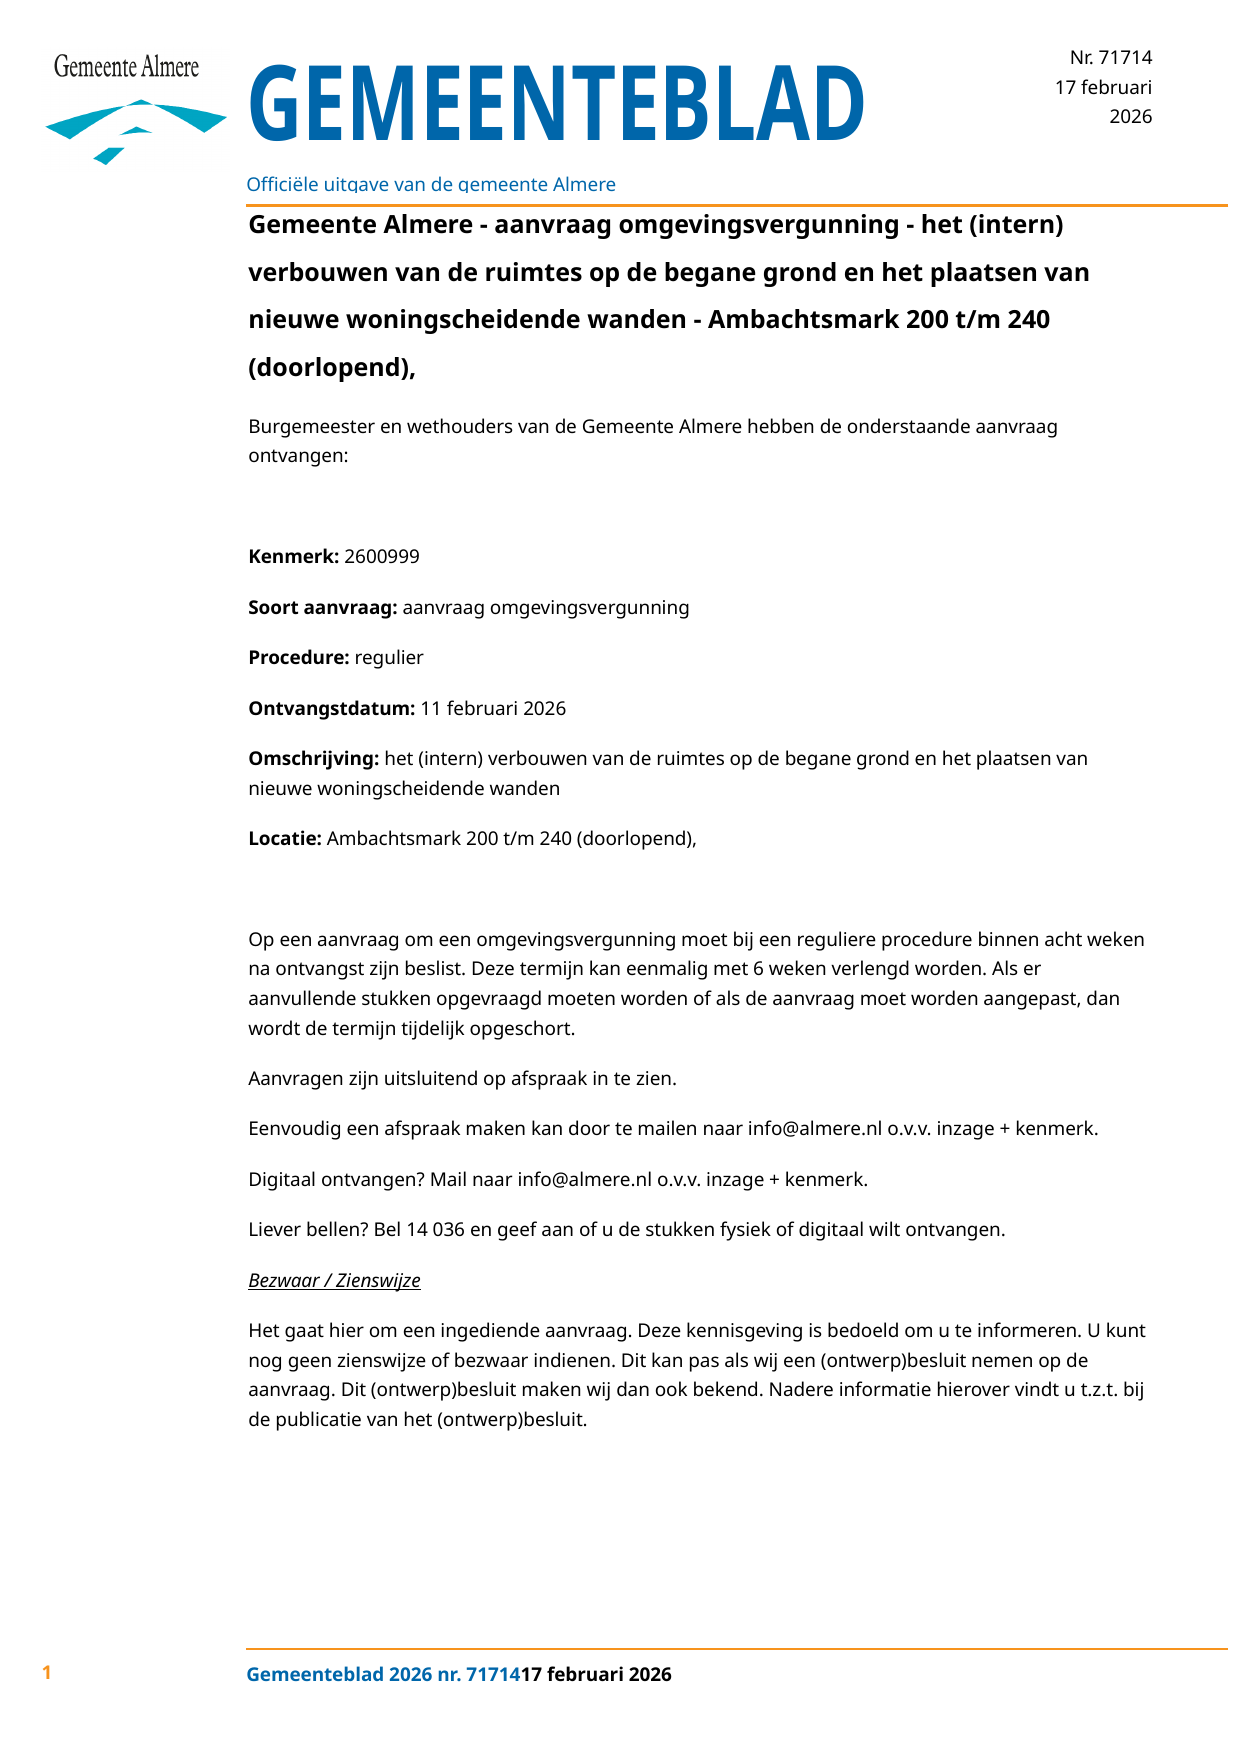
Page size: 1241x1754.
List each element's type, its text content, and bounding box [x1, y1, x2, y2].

text Gemeente Almere - aanvraag omgevingsvergunning - het (intern) verbouwen van de ruimtes op de begane grond en het plaatsen van nieuwe woningscheidende wanden - Ambachtsmark 200 t/m 240 (doorlopend), [248, 207, 1152, 384]
text Soort aanvraag: aanvraag omgevingsvergunning [248, 594, 1152, 620]
text Omschrijving: het (intern) verbouwen van de ruimtes op de begane grond en het plaatsen van nieuwe woningscheidende wanden [248, 745, 1152, 801]
text Bezwaar / Zienswijze [248, 1267, 1152, 1293]
text Procedure: regulier [248, 644, 1152, 670]
text Digitaal ontvangen? Mail naar info@almere.nl o.v.v. inzage + kenmerk. [248, 1166, 1152, 1192]
text Op een aanvraag om een omgevingsvergunning moet bij een reguliere procedure binnen acht weken na ontvangst zijn beslist. Deze termijn kan eenmalig met 6 weken verlengd worden. Als er aanvullende stukken opgevraagd moeten worden of als de aanvraag moet worden aangepast, dan wordt de termijn tijdelijk opgeschort. [248, 926, 1152, 1041]
text Eenvoudig een afspraak maken kan door te mailen naar info@almere.nl o.v.v. inzage + kenmerk. [248, 1116, 1152, 1141]
text Locatie: Ambachtsmark 200 t/m 240 (doorlopend), [248, 825, 1152, 851]
text Ontvangstdatum: 11 februari 2026 [248, 695, 1152, 721]
text Aanvragen zijn uitsluitend op afspraak in te zien. [248, 1065, 1152, 1091]
picture [41, 47, 231, 172]
text Kenmerk: 2600999 [248, 543, 1152, 569]
text Het gaat hier om een ingediende aanvraag. Deze kennisgeving is bedoeld om u te informeren. U kunt nog geen zienswijze of bezwaar indienen. Dit kan pas als wij een (ontwerp)besluit nemen op de aanvraag. Dit (ontwerp)besluit maken wij dan ook bekend. Nadere informatie hierover vindt u t.z.t. bij de publicatie van het (ontwerp)besluit. [248, 1317, 1152, 1432]
text Liever bellen? Bel 14 036 en geef aan of u de stukken fysiek of digitaal wilt ontvangen. [248, 1216, 1152, 1242]
text Burgemeester en wethouders van de Gemeente Almere hebben de onderstaande aanvraag ontvangen: [248, 413, 1152, 468]
